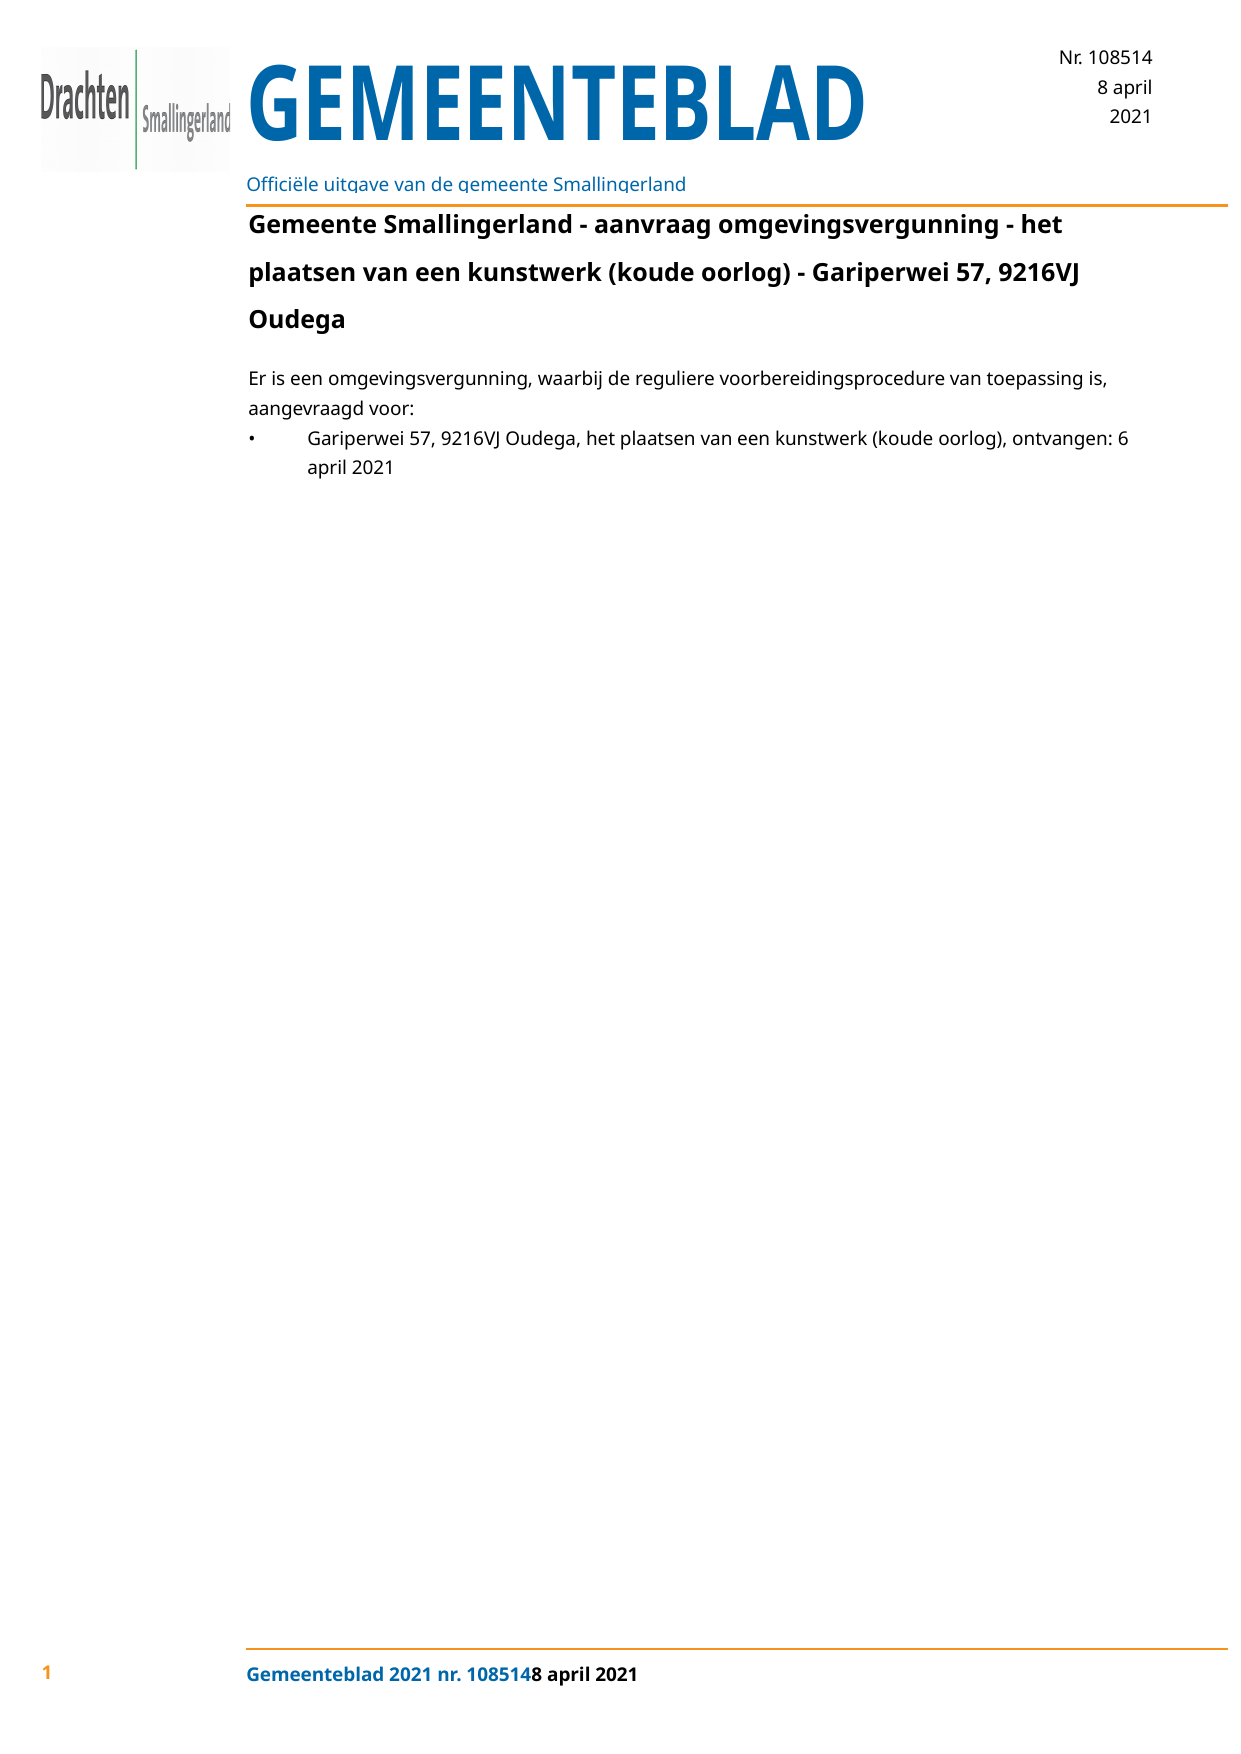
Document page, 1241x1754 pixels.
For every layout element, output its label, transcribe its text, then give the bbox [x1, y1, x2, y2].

list Gariperwei 57, 9216VJ Oudega, het plaatsen van een kunstwerk (koude oorlog), ontvangen: 6 april 2021 [248, 425, 1152, 480]
text Er is een omgevingsvergunning, waarbij de reguliere voorbereidingsprocedure van toepassing is, aangevraagd voor: [248, 366, 1152, 421]
picture [41, 47, 231, 172]
text Gemeente Smallingerland - aanvraag omgevingsvergunning - het plaatsen van een kunstwerk (koude oorlog) - Gariperwei 57, 9216VJ Oudega [248, 207, 1152, 336]
